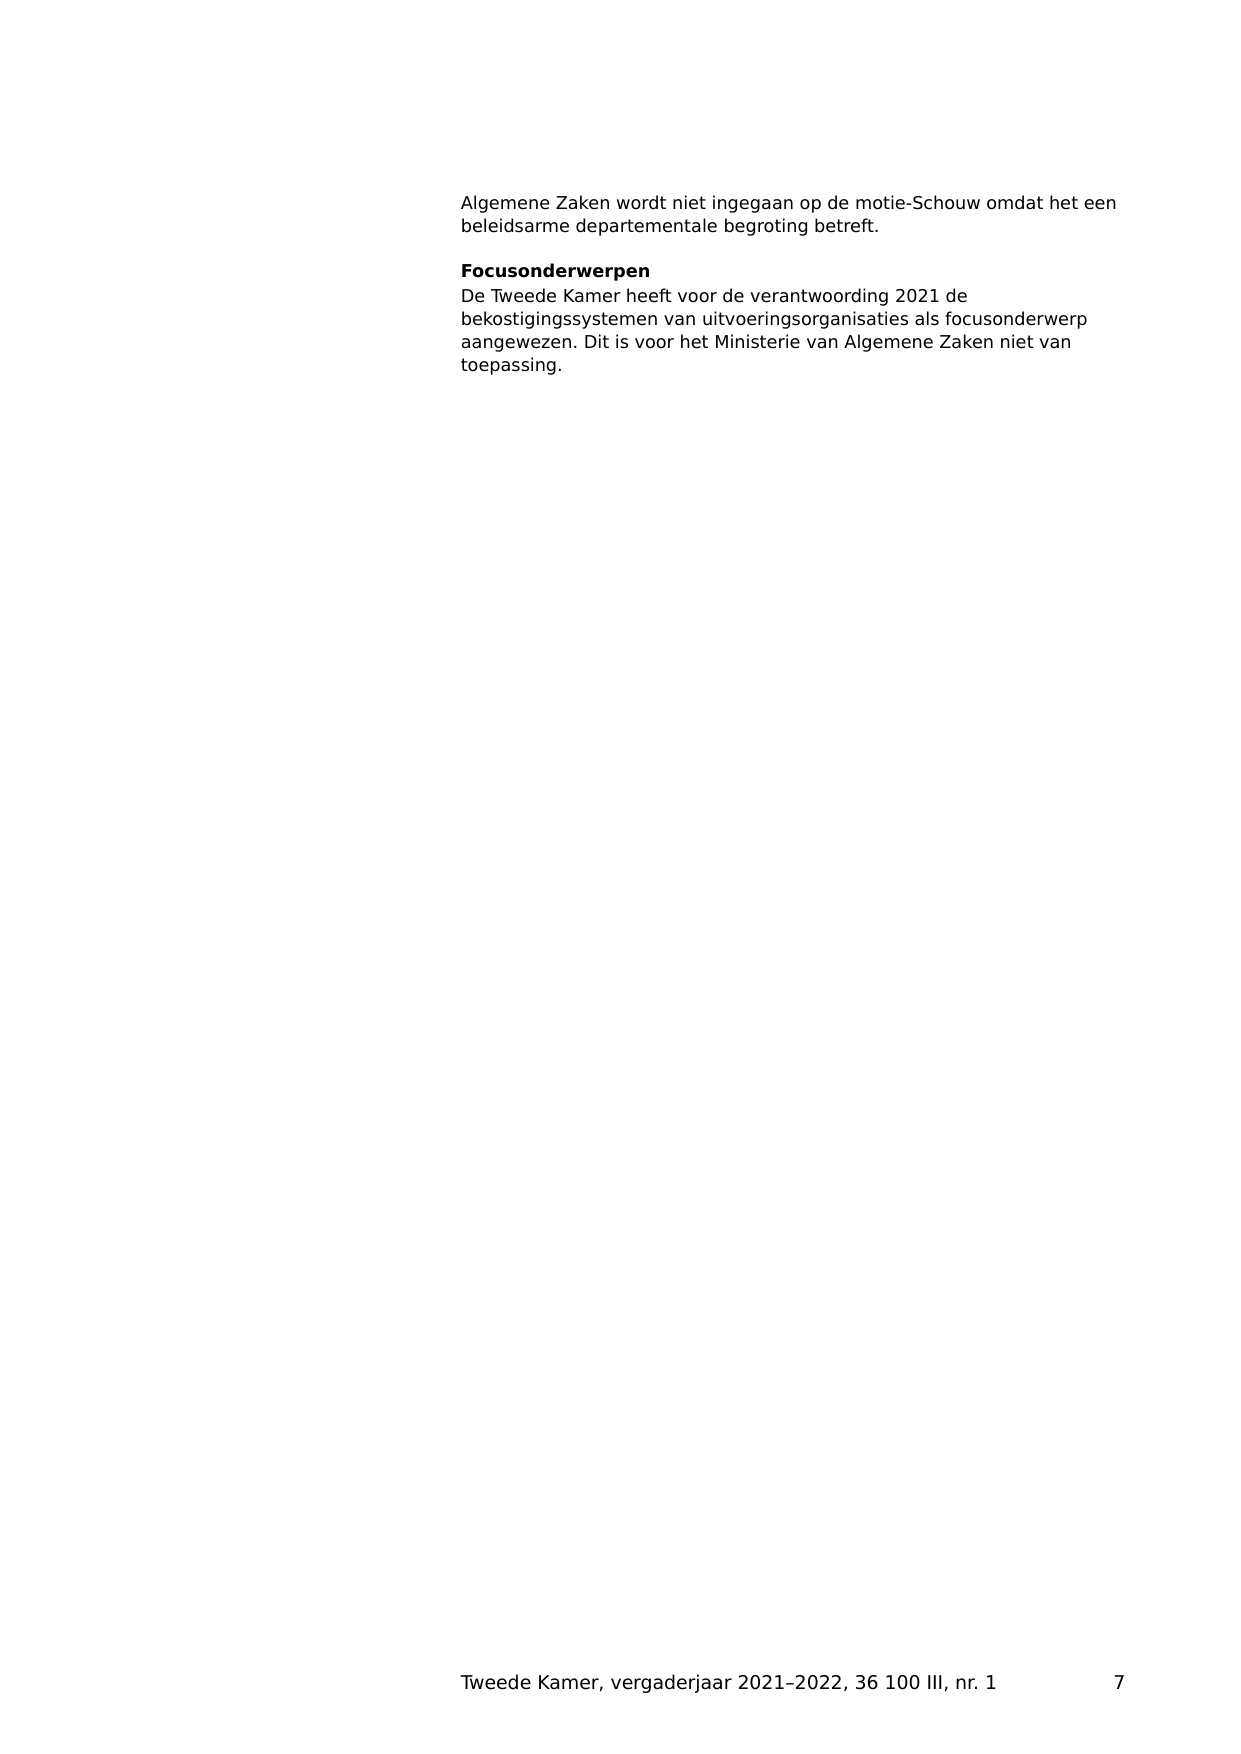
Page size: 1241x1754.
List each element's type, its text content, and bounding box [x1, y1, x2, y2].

text Focusonderwerpen [461, 259, 1125, 282]
text Algemene Zaken wordt niet ingegaan op de motie-Schouw omdat het een beleidsarme departementale begroting betreft. [461, 191, 1125, 237]
text De Tweede Kamer heeft voor de verantwoording 2021 de bekostigingssystemen van uitvoeringsorganisaties als focusonderwerp aangewezen. Dit is voor het Ministerie van Algemene Zaken niet van toepassing. [461, 284, 1125, 376]
